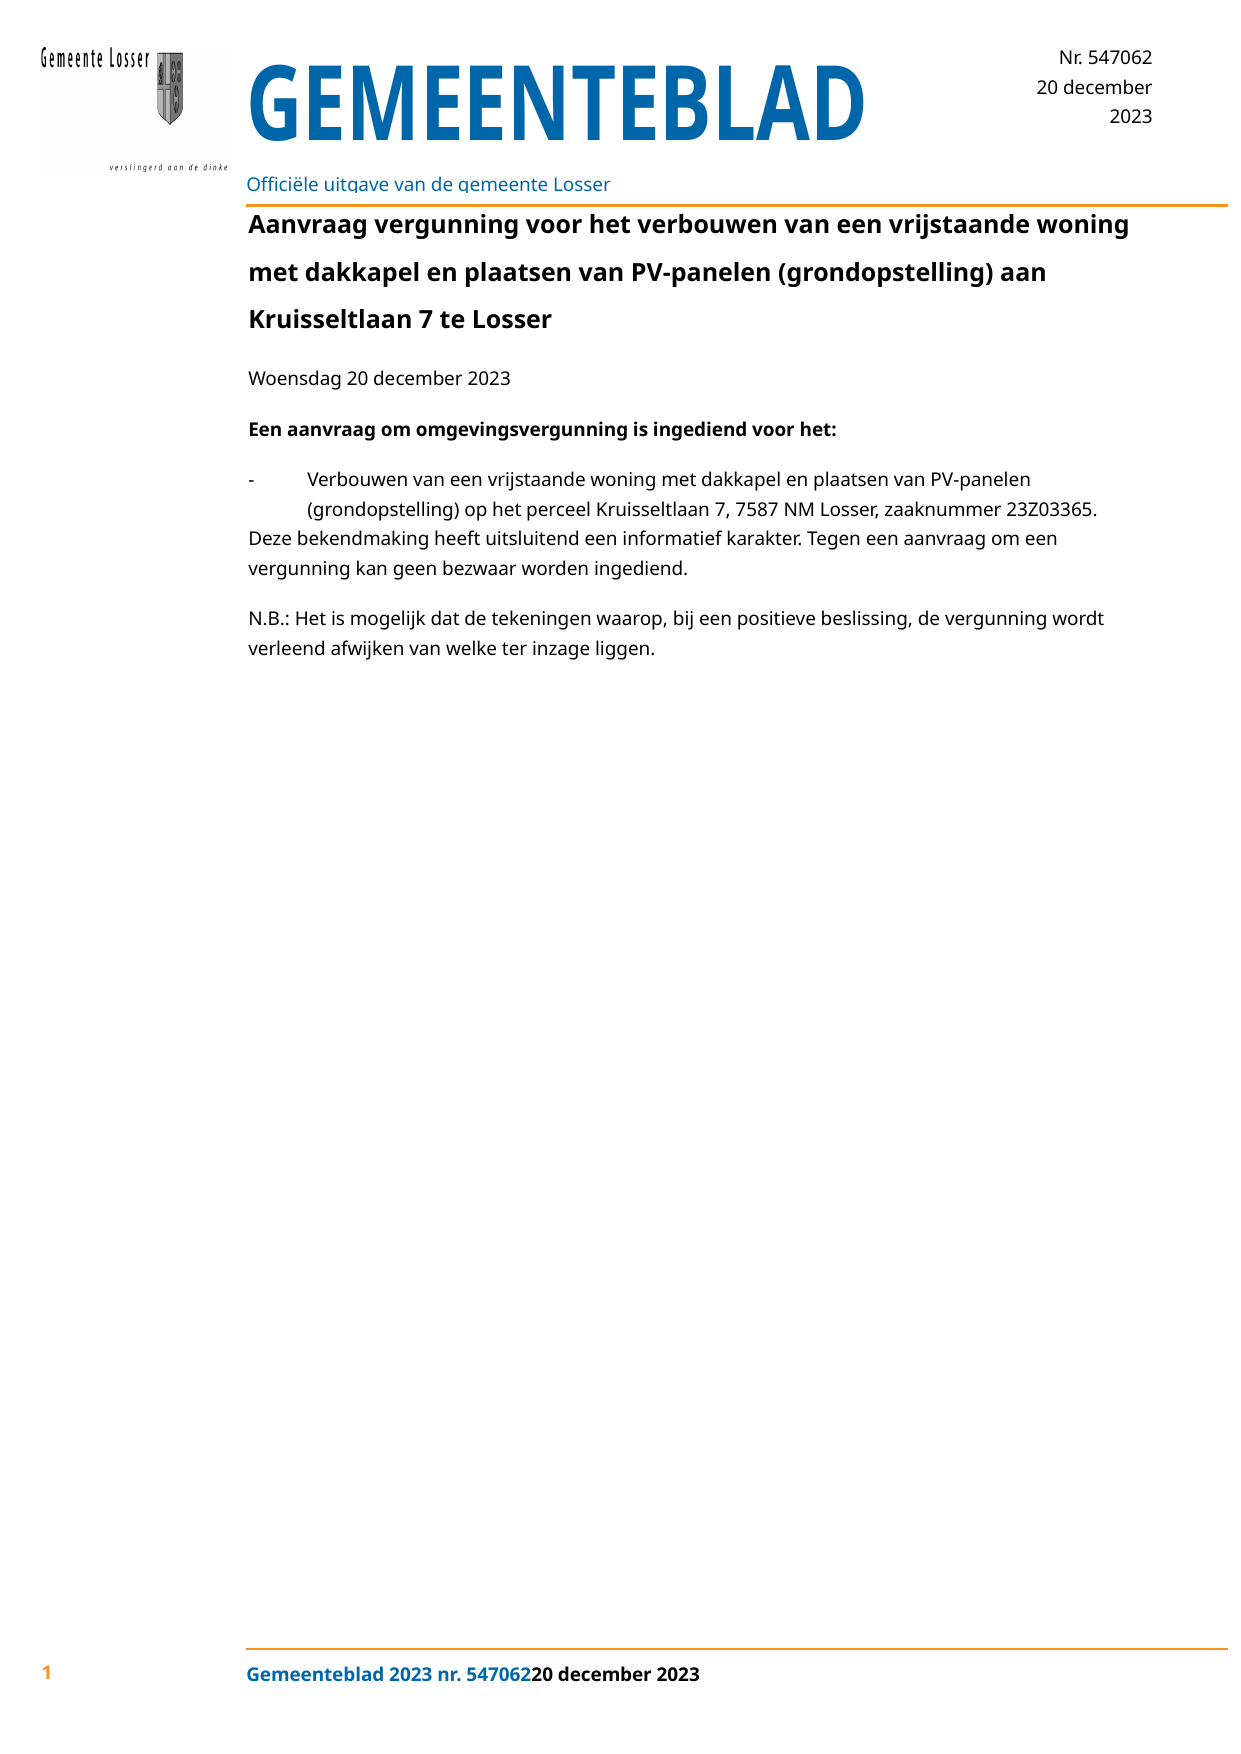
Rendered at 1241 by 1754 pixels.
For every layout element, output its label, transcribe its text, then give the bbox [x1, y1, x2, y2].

text Woensdag 20 december 2023 [248, 366, 1152, 391]
picture [41, 47, 231, 172]
text Een aanvraag om omgevingsvergunning is ingediend voor het: [248, 416, 1152, 442]
text Deze bekendmaking heeft uitsluitend een informatief karakter. Tegen een aanvraag om een vergunning kan geen bezwaar worden ingediend. [248, 526, 1152, 581]
list Verbouwen van een vrijstaande woning met dakkapel en plaatsen van PV-panelen (grondopstelling) op het perceel Kruisseltlaan 7, 7587 NM Losser, zaaknummer 23Z03365. [248, 466, 1152, 522]
text Aanvraag vergunning voor het verbouwen van een vrijstaande woning met dakkapel en plaatsen van PV-panelen (grondopstelling) aan Kruisseltlaan 7 te Losser [248, 207, 1152, 336]
text N.B.: Het is mogelijk dat de tekeningen waarop, bij een positieve beslissing, de vergunning wordt verleend afwijken van welke ter inzage liggen. [248, 606, 1152, 661]
